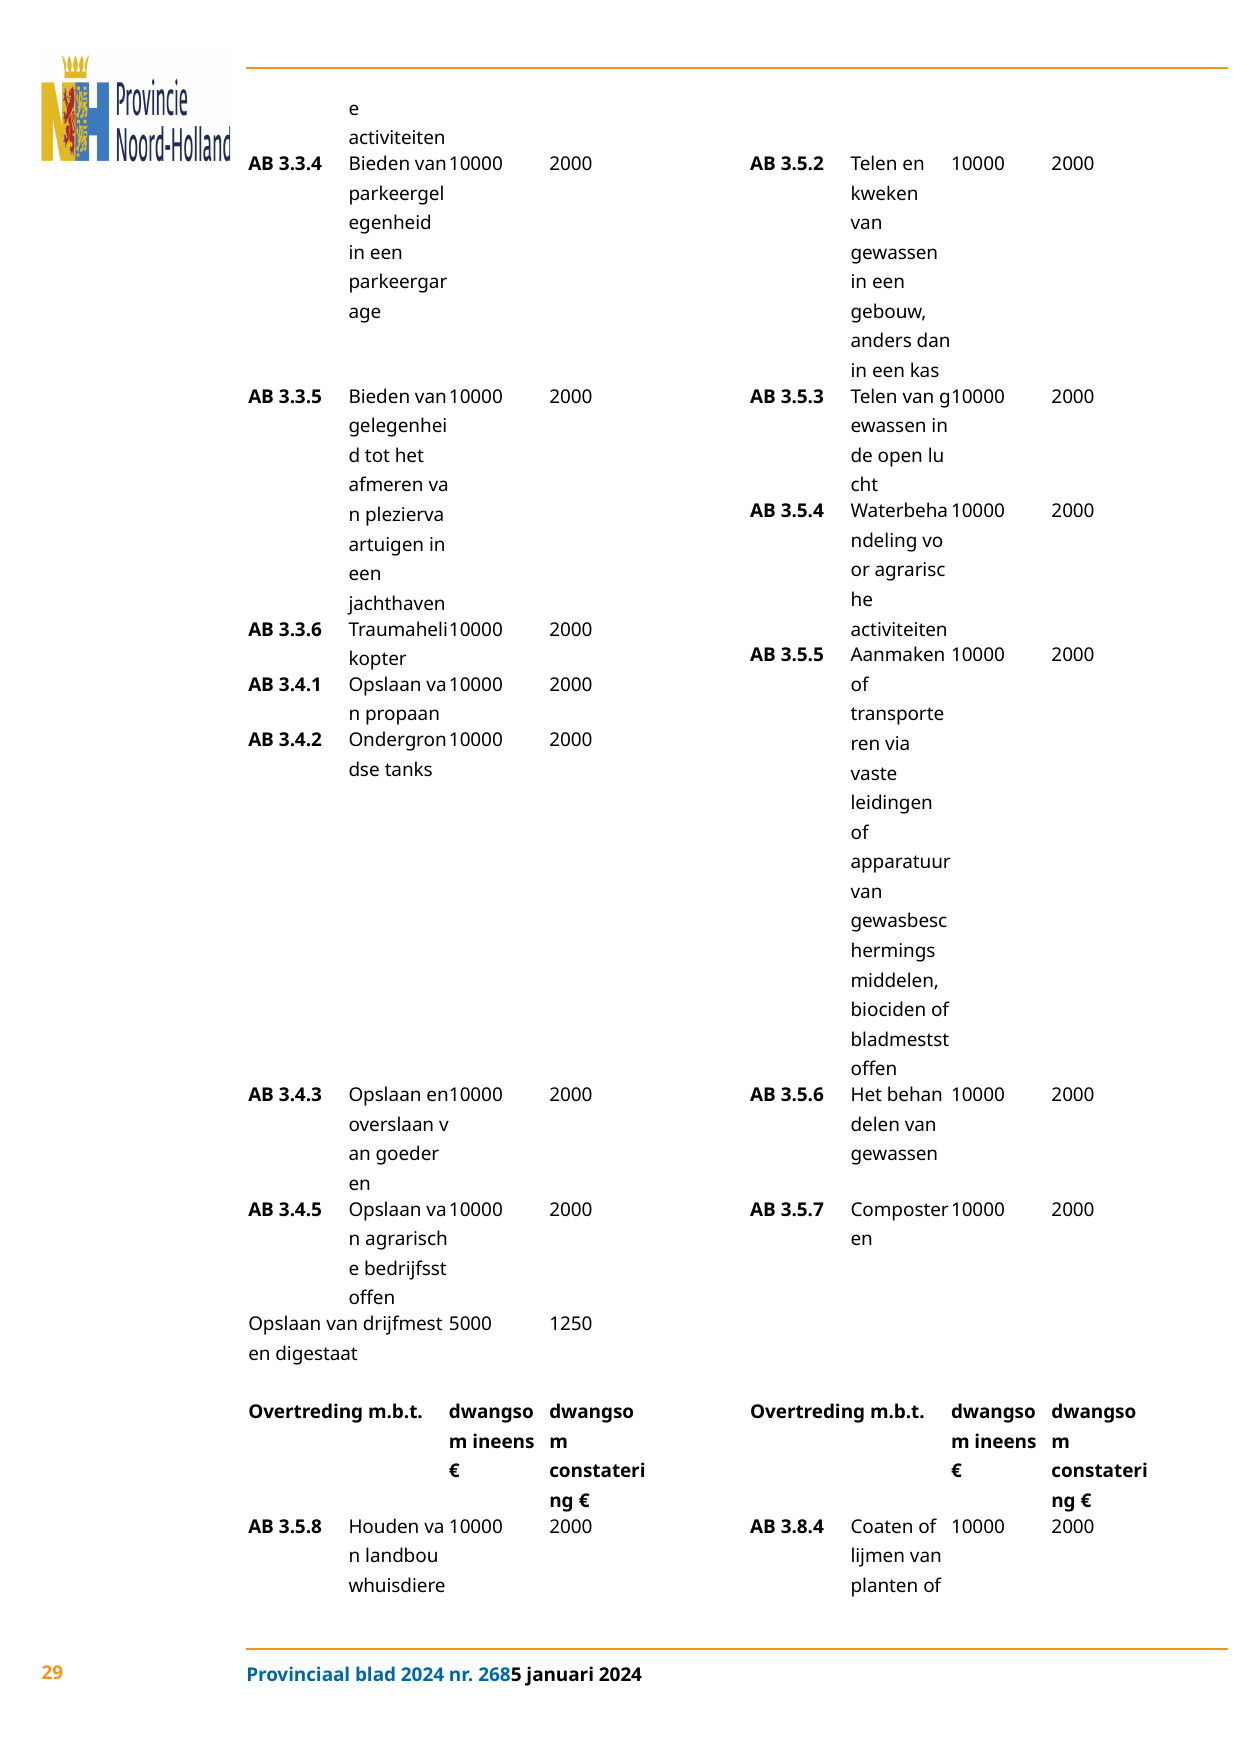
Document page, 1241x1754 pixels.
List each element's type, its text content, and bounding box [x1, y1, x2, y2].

table_cell Waterbehandeling voor agrarische activiteiten [850, 498, 951, 641]
table_cell AB 3.5.3 [750, 383, 850, 497]
table_cell AB 3.5.4 [750, 498, 850, 641]
table_cell 10000 [449, 383, 549, 616]
table_cell Het behandelen van gewassen [850, 1081, 951, 1196]
table_cell [750, 95, 850, 150]
table_cell AB 3.3.4 [248, 150, 348, 383]
table_cell 10000 [449, 726, 549, 1081]
table_cell [951, 95, 1051, 150]
table_cell 10000 [951, 383, 1051, 497]
table_header dwangsom constatering € [549, 1399, 649, 1513]
table_cell Composteren [850, 1196, 951, 1310]
table_cell AB 3.5.2 [750, 150, 850, 383]
table_cell Opslaan en overslaan van goederen [348, 1081, 449, 1196]
table_header dwangsom ineens € [951, 1399, 1051, 1513]
table_cell 5000 [449, 1310, 549, 1366]
table_cell AB 3.5.8 [248, 1513, 348, 1598]
table_cell e activiteiten [348, 95, 449, 150]
table_cell 2000 [1051, 1196, 1152, 1310]
table_cell Opslaan van agrarische bedrijfsstoffen [348, 1196, 449, 1310]
table_cell Coaten of lijmen van planten of [850, 1513, 951, 1598]
table_cell AB 3.4.1 [248, 671, 348, 726]
table_cell AB 3.3.5 [248, 383, 348, 616]
table_cell [850, 95, 951, 150]
table_cell 2000 [1051, 383, 1152, 497]
table_cell 10000 [951, 150, 1051, 383]
table_cell Bieden van gelegenheid tot het afmeren van pleziervaartuigen in een jachthaven [348, 383, 449, 616]
table_cell 2000 [1051, 1513, 1152, 1598]
table_cell 2000 [1051, 641, 1152, 1081]
table_cell 10000 [951, 1081, 1051, 1196]
table_cell Traumahelikopter [348, 616, 449, 671]
table_cell 10000 [449, 1081, 549, 1196]
table_cell 2000 [1051, 1081, 1152, 1196]
table_header dwangsom ineens € [449, 1399, 549, 1513]
table_cell 10000 [951, 641, 1051, 1081]
table_cell AB 3.3.6 [248, 616, 348, 671]
table_cell 10000 [951, 1513, 1051, 1598]
table_cell 2000 [549, 726, 649, 1081]
table_cell 2000 [549, 1081, 649, 1196]
table_cell AB 3.4.5 [248, 1196, 348, 1310]
table_header [650, 1399, 750, 1598]
table_cell Bieden van parkeergelegenheid in een parkeergarage [348, 150, 449, 383]
table_cell [549, 95, 649, 150]
table_cell Ondergrondse tanks [348, 726, 449, 1081]
table_cell AB 3.4.2 [248, 726, 348, 1081]
table_cell [650, 1310, 1152, 1366]
picture [41, 47, 231, 172]
table_cell Houden van landbouwhuisdiere [348, 1513, 449, 1598]
table_cell AB 3.8.4 [750, 1513, 850, 1598]
table_cell AB 3.4.3 [248, 1081, 348, 1196]
table_cell AB 3.5.7 [750, 1196, 850, 1310]
table_cell 2000 [549, 1513, 649, 1598]
table_cell AB 3.5.6 [750, 1081, 850, 1196]
table_cell 10000 [951, 1196, 1051, 1310]
table_cell [1051, 95, 1152, 150]
table_cell Telen van gewassen in de open lucht [850, 383, 951, 497]
table_cell 2000 [549, 383, 649, 616]
table_header dwangsom constatering € [1051, 1399, 1152, 1513]
table_cell [750, 726, 850, 1081]
table_header Overtreding m.b.t. [248, 1399, 449, 1513]
table_cell [248, 95, 348, 150]
table_cell [750, 671, 850, 726]
table_cell 2000 [1051, 150, 1152, 383]
table_cell 2000 [549, 1196, 649, 1310]
table_cell AB 3.5.5 [750, 641, 850, 671]
table_cell 2000 [1051, 498, 1152, 641]
table_cell 2000 [549, 671, 649, 726]
table_cell 10000 [449, 1513, 549, 1598]
table_cell 10000 [449, 616, 549, 671]
table_header Overtreding m.b.t. [750, 1399, 951, 1513]
table_cell 10000 [449, 1196, 549, 1310]
table_cell 2000 [549, 616, 649, 671]
table_cell Opslaan van propaan [348, 671, 449, 726]
table_header [650, 95, 750, 1310]
table_cell 10000 [449, 150, 549, 383]
table_cell 10000 [951, 498, 1051, 641]
table_cell 2000 [549, 150, 649, 383]
table_cell 10000 [449, 671, 549, 726]
table_cell [449, 95, 549, 150]
table_cell Telen en kweken van gewassen in een gebouw, anders dan in een kas [850, 150, 951, 383]
table_cell Aanmaken of transporteren via vaste leidingen of apparatuur van gewasbeschermingsmiddelen, biociden of bladmeststoffen [850, 641, 951, 1081]
table_cell 1250 [549, 1310, 649, 1366]
table_cell Opslaan van drijfmest en digestaat [248, 1310, 449, 1366]
